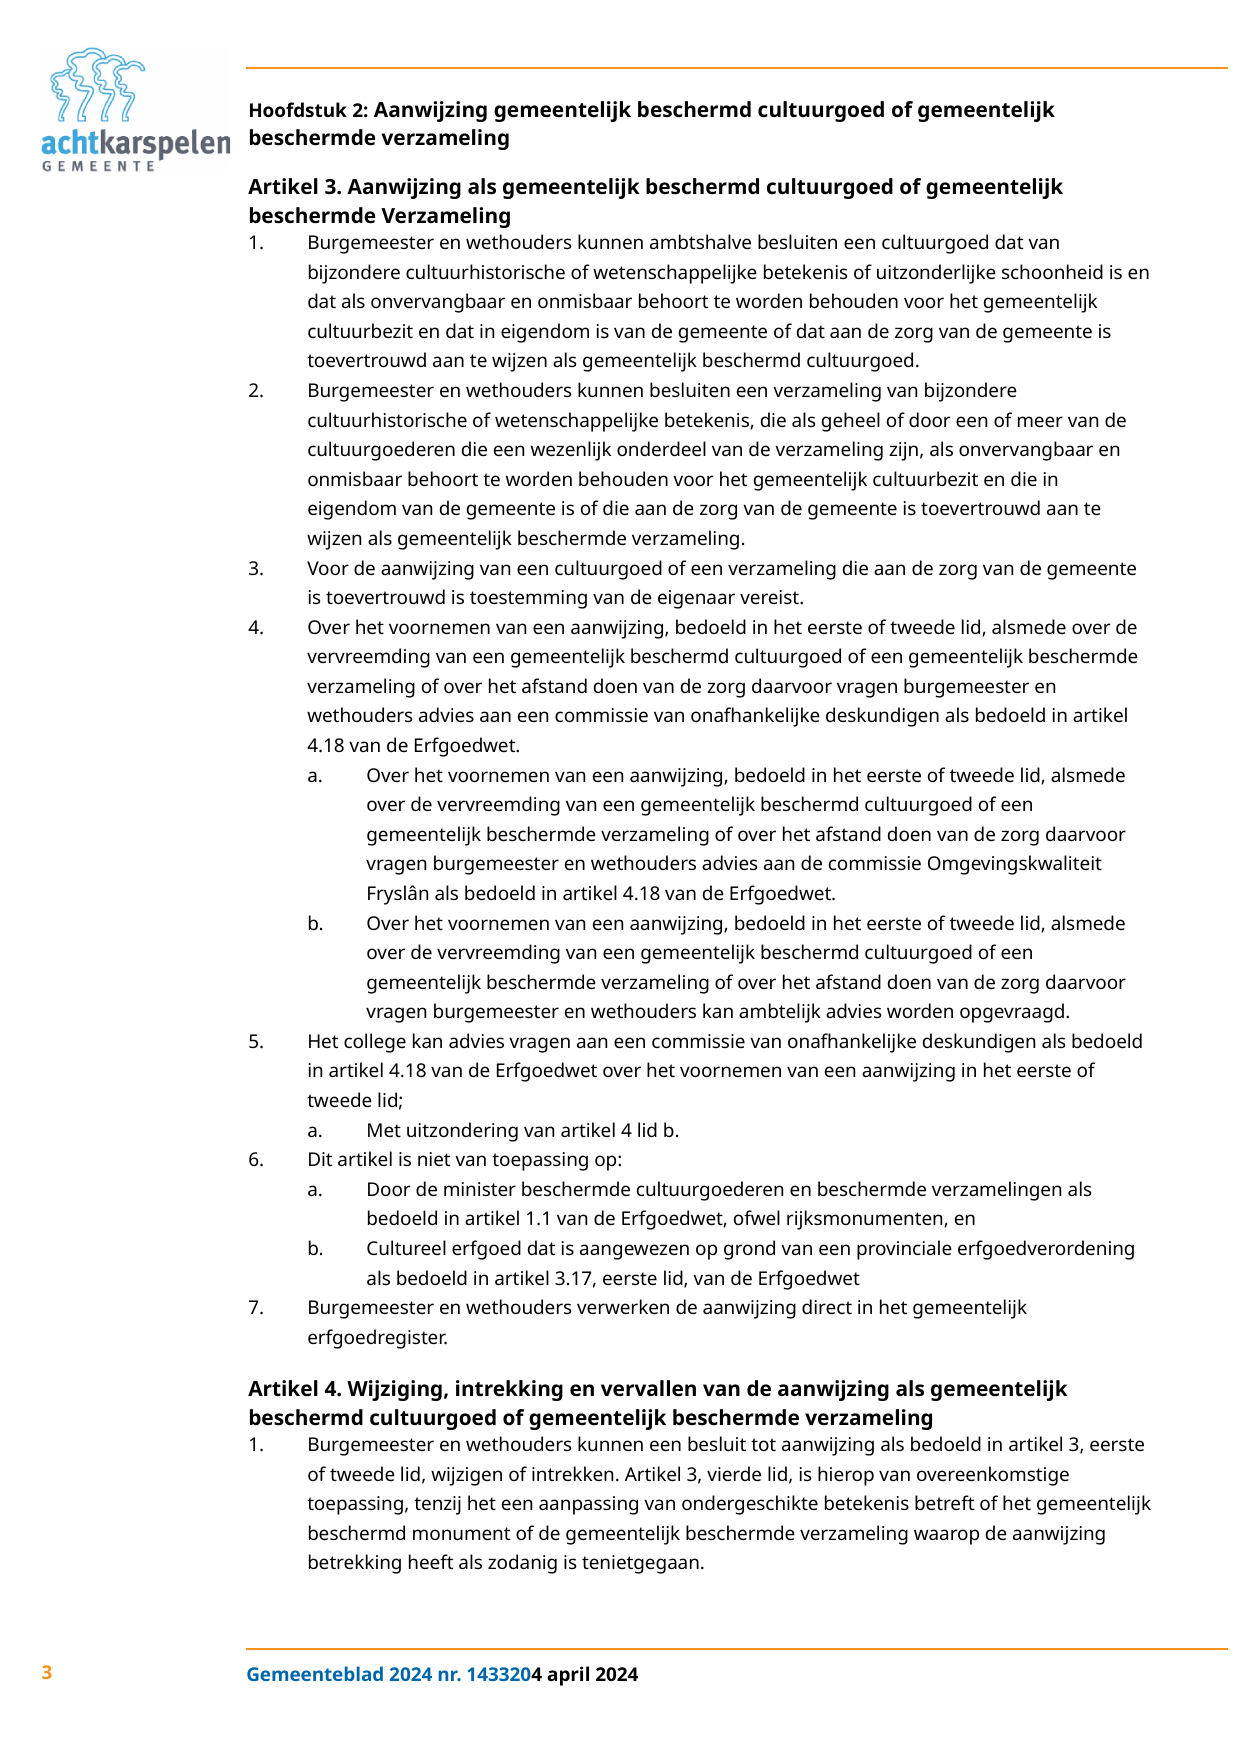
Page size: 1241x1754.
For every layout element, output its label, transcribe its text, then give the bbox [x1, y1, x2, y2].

list Voor de aanwijzing van een cultuurgoed of een verzameling die aan de zorg van de gemeente is toevertrouwd is toestemming van de eigenaar vereist. [248, 555, 1152, 610]
list Burgemeester en wethouders verwerken de aanwijzing direct in het gemeentelijk erfgoedregister. [248, 1294, 1152, 1350]
list Cultureel erfgoed dat is aangewezen op grond van een provinciale erfgoedverordening als bedoeld in artikel 3.17, eerste lid, van de Erfgoedwet [307, 1235, 1152, 1291]
list Dit artikel is niet van toepassing op: [248, 1146, 1152, 1172]
list Burgemeester en wethouders kunnen een besluit tot aanwijzing als bedoeld in artikel 3, eerste of tweede lid, wijzigen of intrekken. Artikel 3, vierde lid, is hierop van overeenkomstige toepassing, tenzij het een aanpassing van ondergeschikte betekenis betreft of het gemeentelijk beschermd monument of de gemeentelijk beschermde verzameling waarop de aanwijzing betrekking heeft als zodanig is tenietgegaan. [248, 1431, 1152, 1575]
list Het college kan advies vragen aan een commissie van onafhankelijke deskundigen als bedoeld in artikel 4.18 van de Erfgoedwet over het voornemen van een aanwijzing in het eerste of tweede lid; [248, 1028, 1152, 1113]
picture [41, 47, 231, 172]
list Over het voornemen van een aanwijzing, bedoeld in het eerste of tweede lid, alsmede over de vervreemding van een gemeentelijk beschermd cultuurgoed of een gemeentelijk beschermde verzameling of over het afstand doen van de zorg daarvoor vragen burgemeester en wethouders advies aan een commissie van onafhankelijke deskundigen als bedoeld in artikel 4.18 van de Erfgoedwet. [248, 614, 1152, 758]
list Over het voornemen van een aanwijzing, bedoeld in het eerste of tweede lid, alsmede over de vervreemding van een gemeentelijk beschermd cultuurgoed of een gemeentelijk beschermde verzameling of over het afstand doen van de zorg daarvoor vragen burgemeester en wethouders kan ambtelijk advies worden opgevraagd. [307, 910, 1152, 1024]
text Artikel 4. Wijziging, intrekking en vervallen van de aanwijzing als gemeentelijk beschermd cultuurgoed of gemeentelijk beschermde verzameling [248, 1374, 1152, 1431]
list Burgemeester en wethouders kunnen ambtshalve besluiten een cultuurgoed dat van bijzondere cultuurhistorische of wetenschappelijke betekenis of uitzonderlijke schoonheid is en dat als onvervangbaar en onmisbaar behoort te worden behouden voor het gemeentelijk cultuurbezit en dat in eigendom is van de gemeente of dat aan de zorg van de gemeente is toevertrouwd aan te wijzen als gemeentelijk beschermd cultuurgoed. [248, 229, 1152, 373]
text Hoofdstuk 2: Aanwijzing gemeentelijk beschermd cultuurgoed of gemeentelijk beschermde verzameling [248, 95, 1152, 152]
list Met uitzondering van artikel 4 lid b. [307, 1117, 1152, 1143]
list Door de minister beschermde cultuurgoederen en beschermde verzamelingen als bedoeld in artikel 1.1 van de Erfgoedwet, ofwel rijksmonumenten, en [307, 1176, 1152, 1231]
list Over het voornemen van een aanwijzing, bedoeld in het eerste of tweede lid, alsmede over de vervreemding van een gemeentelijk beschermd cultuurgoed of een gemeentelijk beschermde verzameling of over het afstand doen van de zorg daarvoor vragen burgemeester en wethouders advies aan de commissie Omgevingskwaliteit Fryslân als bedoeld in artikel 4.18 van de Erfgoedwet. [307, 762, 1152, 906]
list Burgemeester en wethouders kunnen besluiten een verzameling van bijzondere cultuurhistorische of wetenschappelijke betekenis, die als geheel of door een of meer van de cultuurgoederen die een wezenlijk onderdeel van de verzameling zijn, als onvervangbaar en onmisbaar behoort te worden behouden voor het gemeentelijk cultuurbezit en die in eigendom van de gemeente is of die aan de zorg van de gemeente is toevertrouwd aan te wijzen als gemeentelijk beschermde verzameling. [248, 377, 1152, 551]
text Artikel 3. Aanwijzing als gemeentelijk beschermd cultuurgoed of gemeentelijk beschermde Verzameling [248, 172, 1152, 229]
